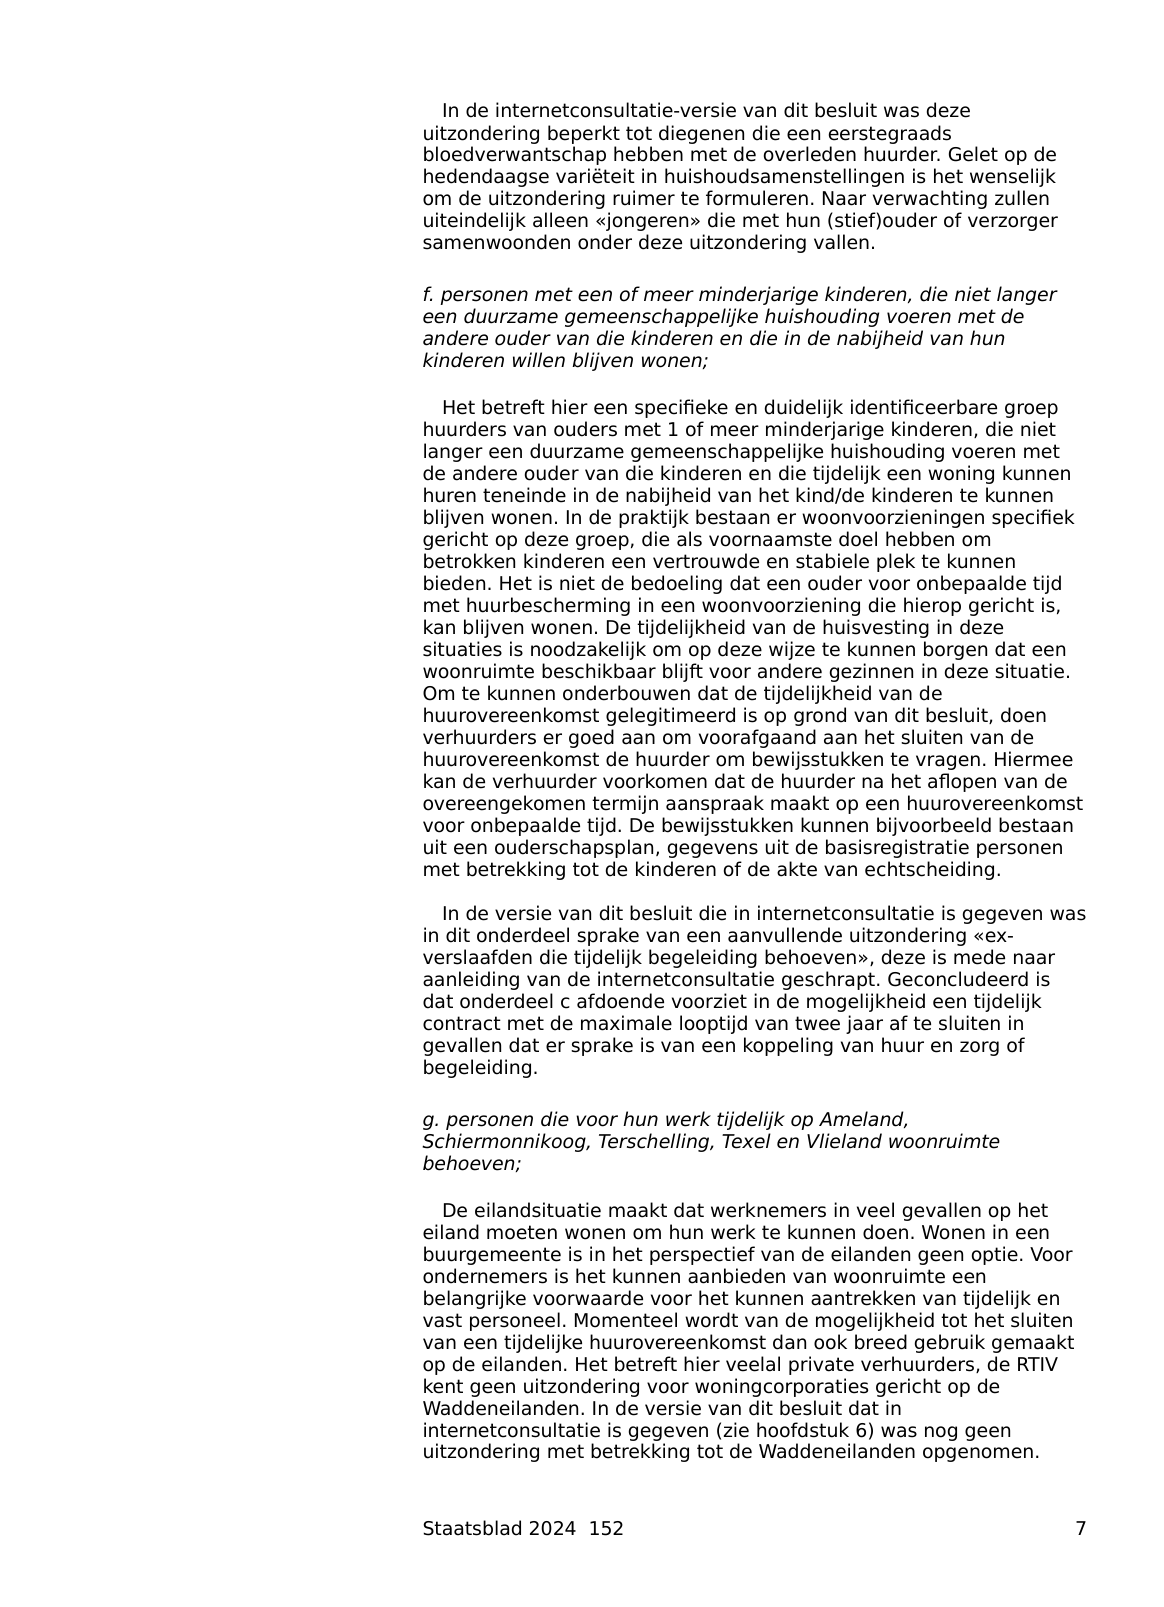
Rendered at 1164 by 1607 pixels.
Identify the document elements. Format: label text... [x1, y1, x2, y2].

subtitle f. personen met een of meer minderjarige kinderen, die niet langer een duurzame gemeenschappelijke huishouding voeren met de andere ouder van die kinderen en die in de nabijheid van hun kinderen willen blijven wonen; [422, 284, 1087, 372]
subtitle g. personen die voor hun werk tijdelijk op Ameland, Schiermonnikoog, Terschelling, Texel en Vlieland woonruimte behoeven; [422, 1109, 1087, 1175]
text In de internetconsultatie-versie van dit besluit was deze uitzondering beperkt tot diegenen die een eerstegraads bloedverwantschap hebben met de overleden huurder. Gelet op de hedendaagse variëteit in huishoudsamenstellingen is het wenselijk om de uitzondering ruimer te formuleren. Naar verwachting zullen uiteindelijk alleen «jongeren» die met hun (stief)ouder of verzorger samenwoonden onder deze uitzondering vallen. [422, 100, 1087, 254]
text De eilandsituatie maakt dat werknemers in veel gevallen op het eiland moeten wonen om hun werk te kunnen doen. Wonen in een buurgemeente is in het perspectief van de eilanden geen optie. Voor ondernemers is het kunnen aanbieden van woonruimte een belangrijke voorwaarde voor het kunnen aantrekken van tijdelijk en vast personeel. Momenteel wordt van de mogelijkheid tot het sluiten van een tijdelijke huurovereenkomst dan ook breed gebruik gemaakt op de eilanden. Het betreft hier veelal private verhuurders, de RTIV kent geen uitzondering voor woningcorporaties gericht op de Waddeneilanden. In de versie van dit besluit dat in internetconsultatie is gegeven (zie hoofdstuk 6) was nog geen uitzondering met betrekking tot de Waddeneilanden opgenomen. [422, 1200, 1087, 1463]
text Het betreft hier een specifieke en duidelijk identificeerbare groep huurders van ouders met 1 of meer minderjarige kinderen, die niet langer een duurzame gemeenschappelijke huishouding voeren met de andere ouder van die kinderen en die tijdelijk een woning kunnen huren teneinde in de nabijheid van het kind/de kinderen te kunnen blijven wonen. In de praktijk bestaan er woonvoorzieningen specifiek gericht op deze groep, die als voornaamste doel hebben om betrokken kinderen een vertrouwde en stabiele plek te kunnen bieden. Het is niet de bedoeling dat een ouder voor onbepaalde tijd met huurbescherming in een woonvoorziening die hierop gericht is, kan blijven wonen. De tijdelijkheid van de huisvesting in deze situaties is noodzakelijk om op deze wijze te kunnen borgen dat een woonruimte beschikbaar blijft voor andere gezinnen in deze situatie. Om te kunnen onderbouwen dat de tijdelijkheid van de huurovereenkomst gelegitimeerd is op grond van dit besluit, doen verhuurders er goed aan om voorafgaand aan het sluiten van de huurovereenkomst de huurder om bewijsstukken te vragen. Hiermee kan de verhuurder voorkomen dat de huurder na het aflopen van de overeengekomen termijn aanspraak maakt op een huurovereenkomst voor onbepaalde tijd. De bewijsstukken kunnen bijvoorbeeld bestaan uit een ouderschapsplan, gegevens uit de basisregistratie personen met betrekking tot de kinderen of de akte van echtscheiding. [422, 397, 1087, 881]
text In de versie van dit besluit die in internetconsultatie is gegeven was in dit onderdeel sprake van een aanvullende uitzondering «ex-verslaafden die tijdelijk begeleiding behoeven», deze is mede naar aanleiding van de internetconsultatie geschrapt. Geconcludeerd is dat onderdeel c afdoende voorziet in de mogelijkheid een tijdelijk contract met de maximale looptijd van twee jaar af te sluiten in gevallen dat er sprake is van een koppeling van huur en zorg of begeleiding. [422, 903, 1087, 1079]
